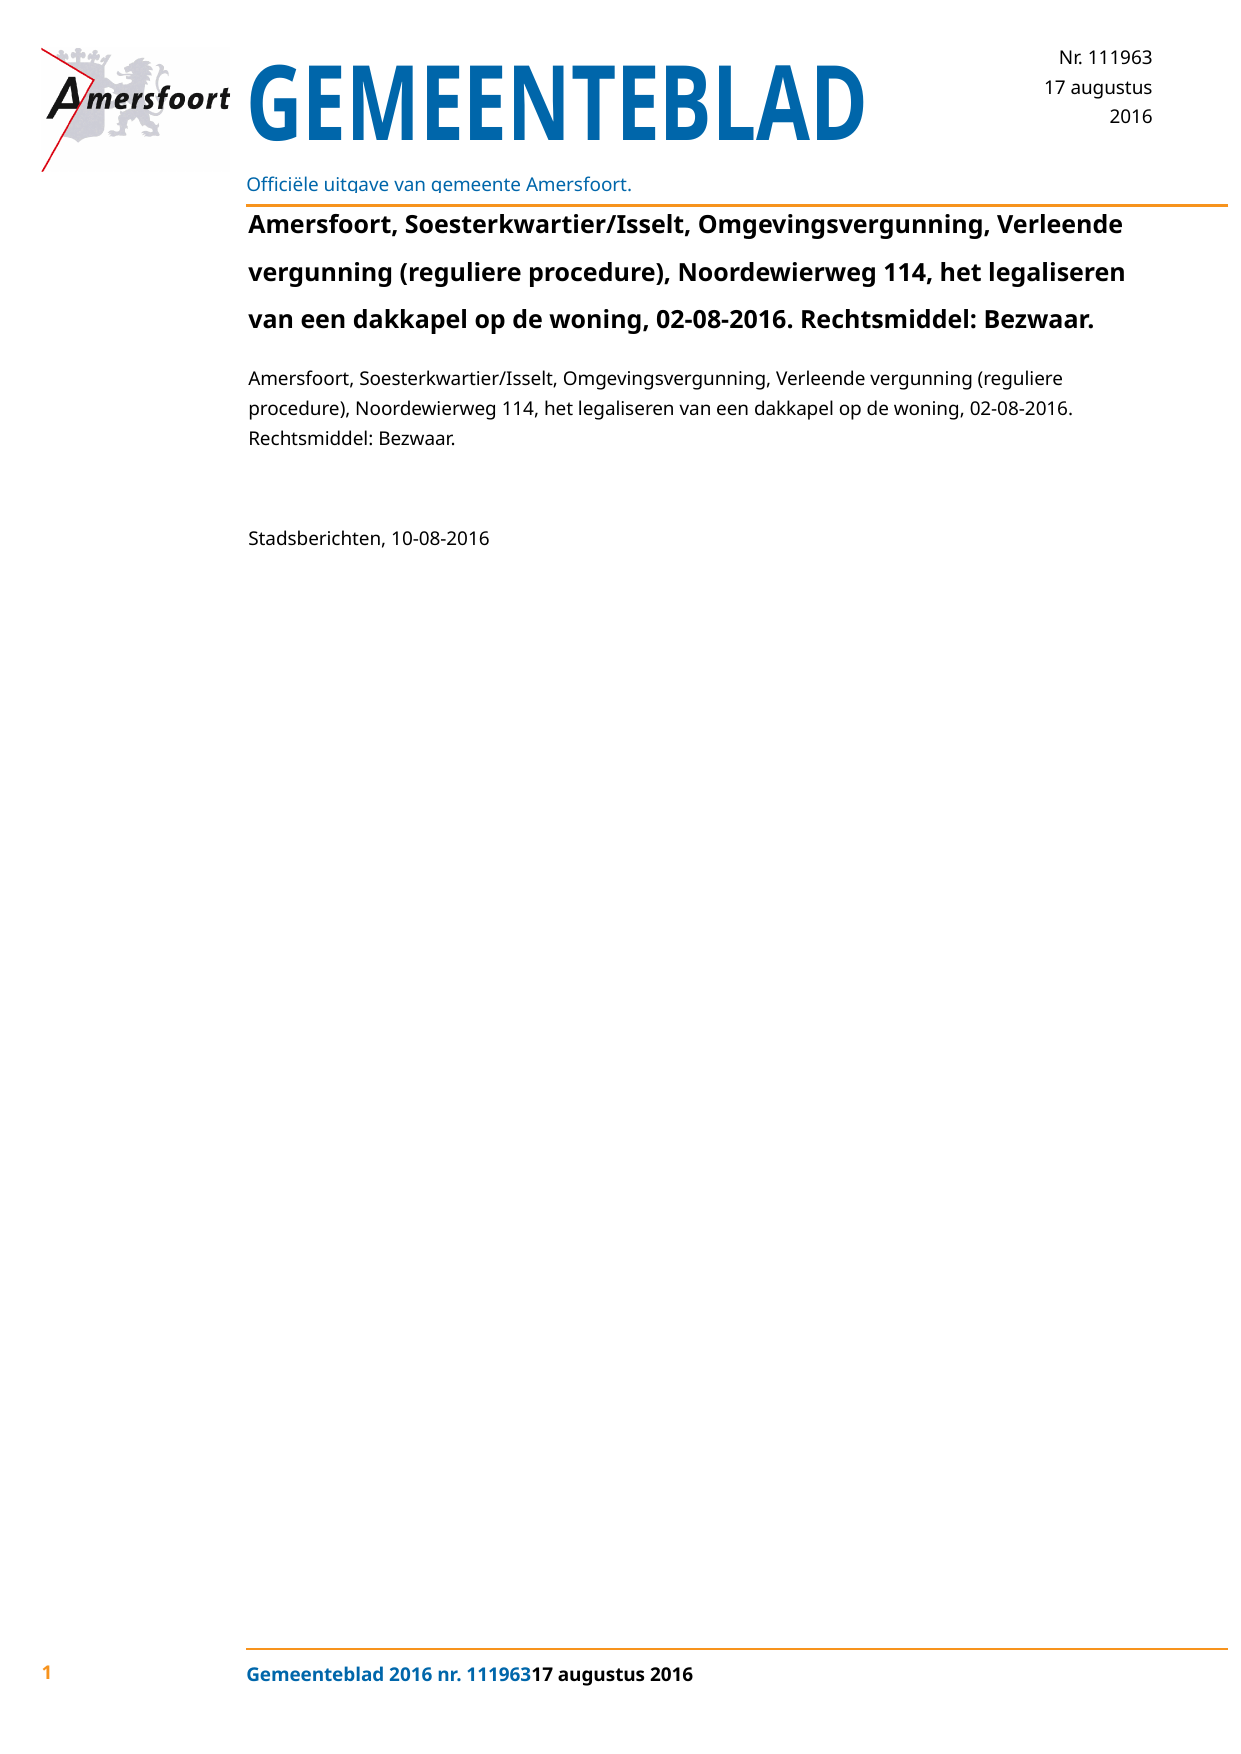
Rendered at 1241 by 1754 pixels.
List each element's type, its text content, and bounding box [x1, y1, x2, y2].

picture [41, 47, 231, 172]
text Amersfoort, Soesterkwartier/Isselt, Omgevingsvergunning, Verleende vergunning (reguliere procedure), Noordewierweg 114, het legaliseren van een dakkapel op de woning, 02-08-2016. Rechtsmiddel: Bezwaar. [248, 366, 1152, 450]
text Amersfoort, Soesterkwartier/Isselt, Omgevingsvergunning, Verleende vergunning (reguliere procedure), Noordewierweg 114, het legaliseren van een dakkapel op de woning, 02-08-2016. Rechtsmiddel: Bezwaar. [248, 207, 1152, 336]
text Stadsberichten, 10-08-2016 [248, 526, 1152, 551]
